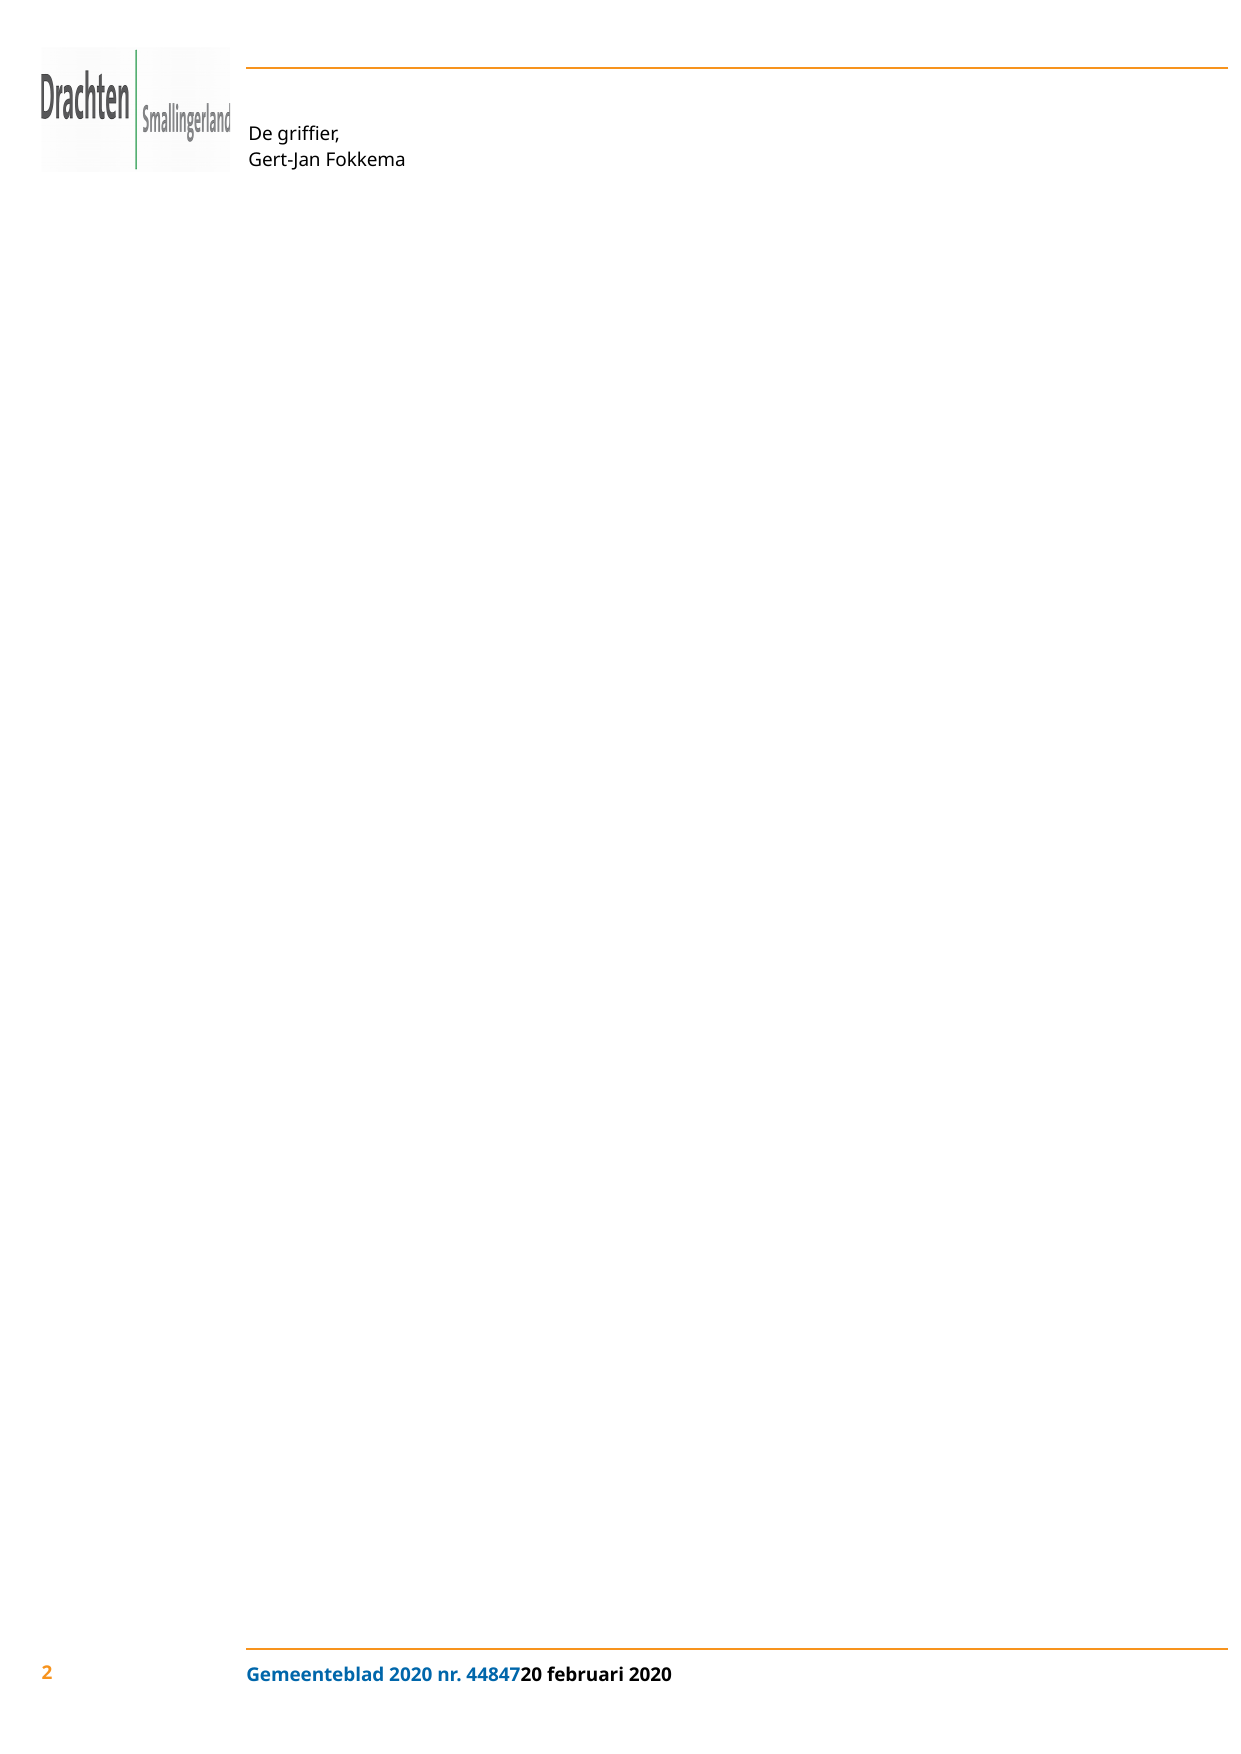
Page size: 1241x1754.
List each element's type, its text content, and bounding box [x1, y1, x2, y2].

text De griffier, [248, 121, 1152, 146]
picture [41, 47, 231, 172]
text Gert-Jan Fokkema [248, 146, 1152, 172]
